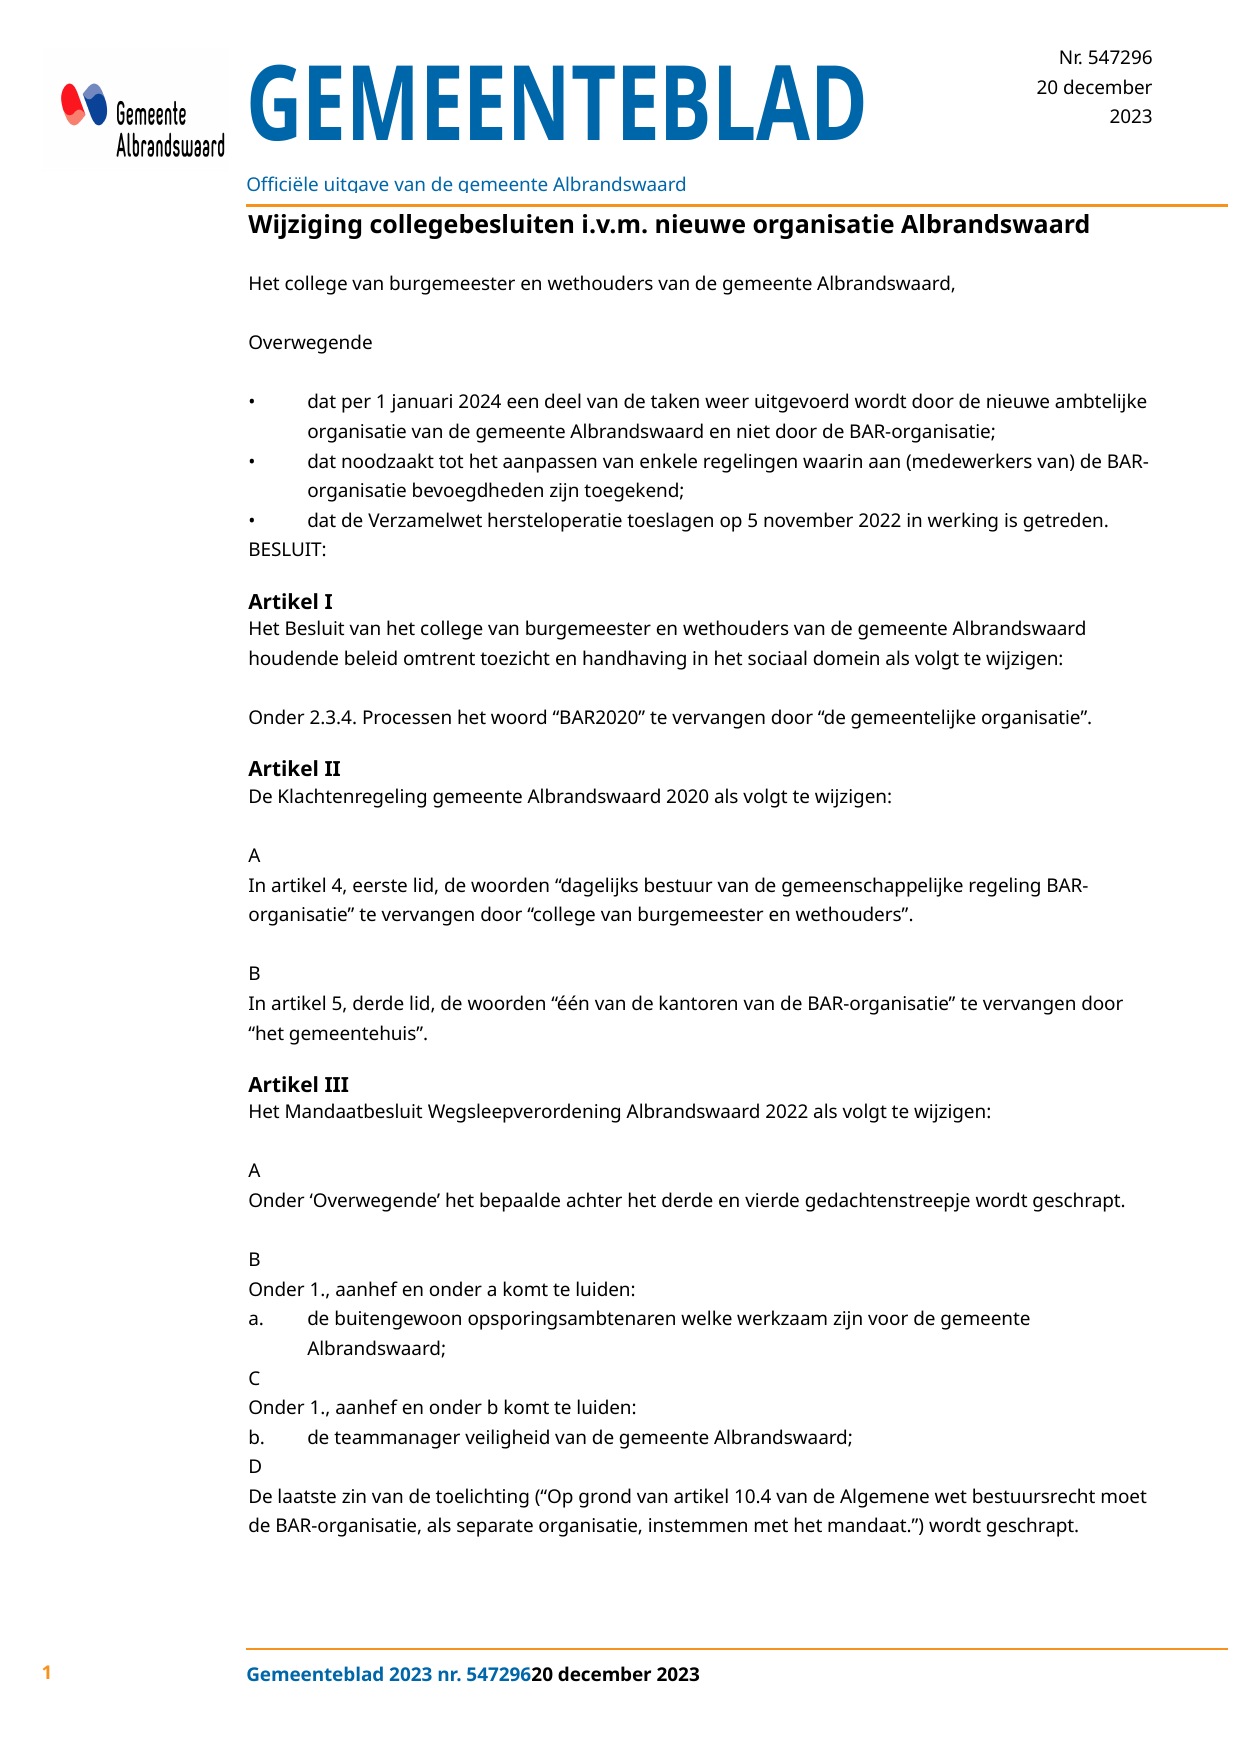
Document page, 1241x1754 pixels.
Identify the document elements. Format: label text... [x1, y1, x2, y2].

text Het Mandaatbesluit Wegsleepverordening Albrandswaard 2022 als volgt te wijzigen: [248, 1098, 1152, 1124]
picture [41, 47, 231, 172]
text Onder 1., aanhef en onder b komt te luiden: [248, 1394, 1152, 1420]
text Onder ‘Overwegende’ het bepaalde achter het derde en vierde gedachtenstreepje wordt geschrapt. [248, 1187, 1152, 1213]
text Het Besluit van het college van burgemeester en wethouders van de gemeente Albrandswaard houdende beleid omtrent toezicht en handhaving in het sociaal domein als volgt te wijzigen: [248, 615, 1152, 671]
list de teammanager veiligheid van de gemeente Albrandswaard; [248, 1424, 1152, 1450]
text A [248, 1158, 1152, 1183]
list de buitengewoon opsporingsambtenaren welke werkzaam zijn voor de gemeente Albrandswaard; [248, 1306, 1152, 1361]
text De laatste zin van de toelichting (“Op grond van artikel 10.4 van de Algemene wet bestuursrecht moet de BAR-organisatie, als separate organisatie, instemmen met het mandaat.”) wordt geschrapt. [248, 1483, 1152, 1538]
list dat per 1 januari 2024 een deel van de taken weer uitgevoerd wordt door de nieuwe ambtelijke organisatie van de gemeente Albrandswaard en niet door de BAR-organisatie; [248, 389, 1152, 444]
text De Klachtenregeling gemeente Albrandswaard 2020 als volgt te wijzigen: [248, 783, 1152, 809]
text D [248, 1453, 1152, 1479]
text B [248, 1246, 1152, 1272]
text C [248, 1365, 1152, 1391]
text In artikel 4, eerste lid, de woorden “dagelijks bestuur van de gemeenschappelijke regeling BAR-organisatie” te vervangen door “college van burgemeester en wethouders”. [248, 872, 1152, 927]
list dat noodzaakt tot het aanpassen van enkele regelingen waarin aan (medewerkers van) de BAR-organisatie bevoegdheden zijn toegekend; [248, 448, 1152, 503]
text Onder 1., aanhef en onder a komt te luiden: [248, 1276, 1152, 1302]
text Artikel III [248, 1070, 1152, 1098]
text Het college van burgemeester en wethouders van de gemeente Albrandswaard, [248, 270, 1152, 296]
text A [248, 842, 1152, 868]
text Artikel I [248, 587, 1152, 615]
text Overwegende [248, 329, 1152, 355]
text B [248, 961, 1152, 986]
list dat de Verzamelwet hersteloperatie toeslagen op 5 november 2022 in werking is getreden. [248, 507, 1152, 533]
text BESLUIT: [248, 537, 1152, 562]
text In artikel 5, derde lid, de woorden “één van de kantoren van de BAR-organisatie” te vervangen door “het gemeentehuis”. [248, 990, 1152, 1045]
text Wijziging collegebesluiten i.v.m. nieuwe organisatie Albrandswaard [248, 207, 1152, 241]
text Onder 2.3.4. Processen het woord “BAR2020” te vervangen door “de gemeentelijke organisatie”. [248, 704, 1152, 730]
text Artikel II [248, 754, 1152, 783]
